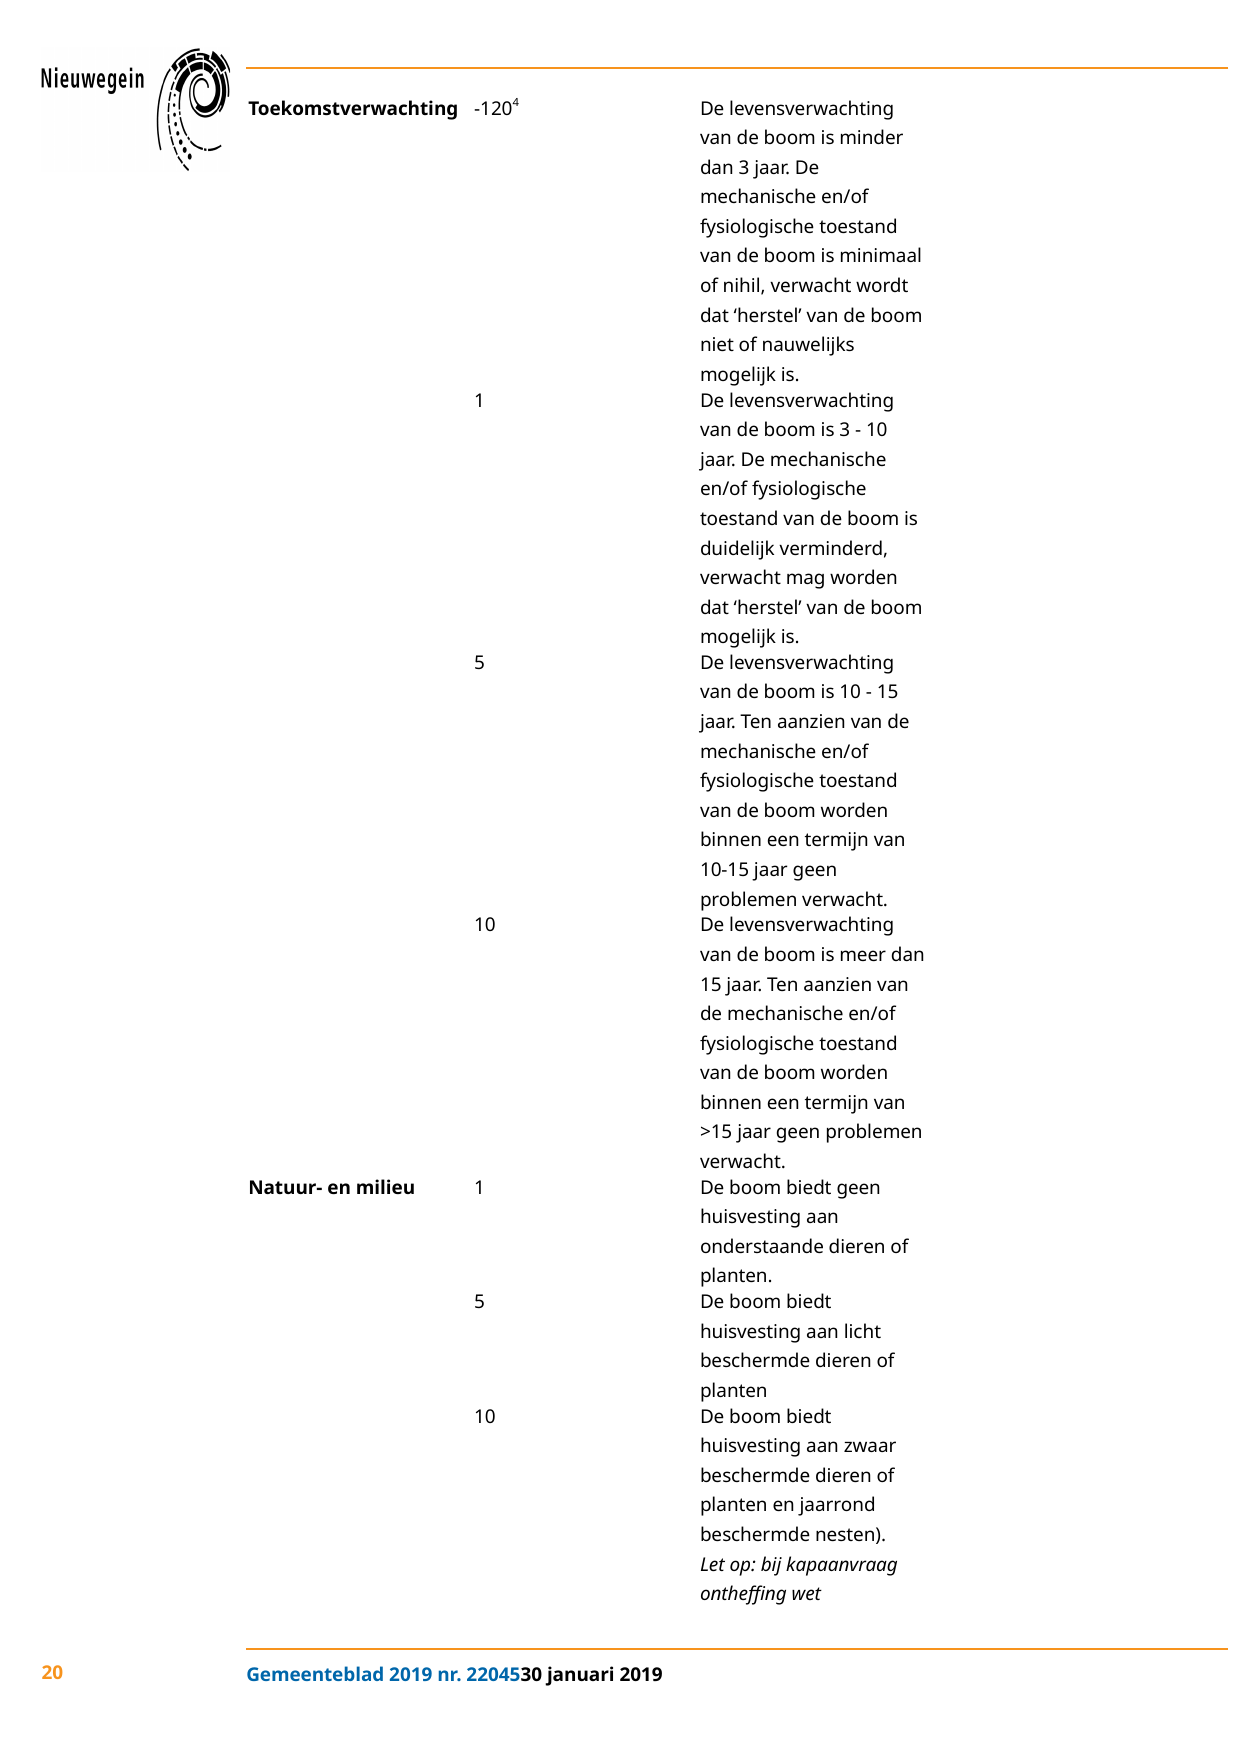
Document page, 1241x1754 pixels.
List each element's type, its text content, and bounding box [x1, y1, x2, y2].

table_cell De levensverwachting van de boom is 3 - 10 jaar. De mechanische en/of fysiologi­sche toestand van de boom is duidelijk verminderd, verwacht mag worden dat ‘herstel’ van de boom mogelijk is. [700, 387, 926, 649]
table_cell 5 [474, 649, 700, 912]
table_cell Natuur- en milieu [248, 1174, 474, 1606]
table_cell 1 [474, 387, 700, 649]
table_cell De levensverwachting van de boom is meer dan 15 jaar. Ten aanzien van de mechanische en/of fysiologische toestand van de boom worden binnen een termijn van >15 jaar geen problemen verwacht. [700, 912, 926, 1174]
table_cell De boom biedt geen huisvesting aan onderstaande dieren of planten. [700, 1174, 926, 1288]
table_cell -1204 [474, 95, 700, 387]
table_cell De levensverwachting van de boom is minder dan 3 jaar. De mechanische en/of fysiologische toestand van de boom is minimaal of nihil, verwacht wordt dat ‘herstel’ van de boom niet of nauwelijks mogelijk is. [700, 95, 926, 387]
table_cell De levensverwachting van de boom is 10 - 15 jaar. Ten aanzien van de mechanische en/of fysiologische toestand van de boom worden binnen een termijn van 10-15 jaar geen problemen verwacht. [700, 649, 926, 912]
table_cell 1 [474, 1174, 700, 1288]
table_cell 10 [474, 912, 700, 1174]
table_cell De boom biedt huisvesting aan zwaar beschermde dieren of planten en jaarrond beschermde nesten). Let op: bij kapaanvraag ontheffing wet [700, 1403, 926, 1606]
table_cell De boom biedt huisvesting aan licht beschermde dieren of planten [700, 1289, 926, 1403]
table_cell 5 [474, 1289, 700, 1403]
table_cell Toekomstverwachting [248, 95, 474, 1174]
table_cell 10 [474, 1403, 700, 1606]
picture [41, 47, 231, 172]
